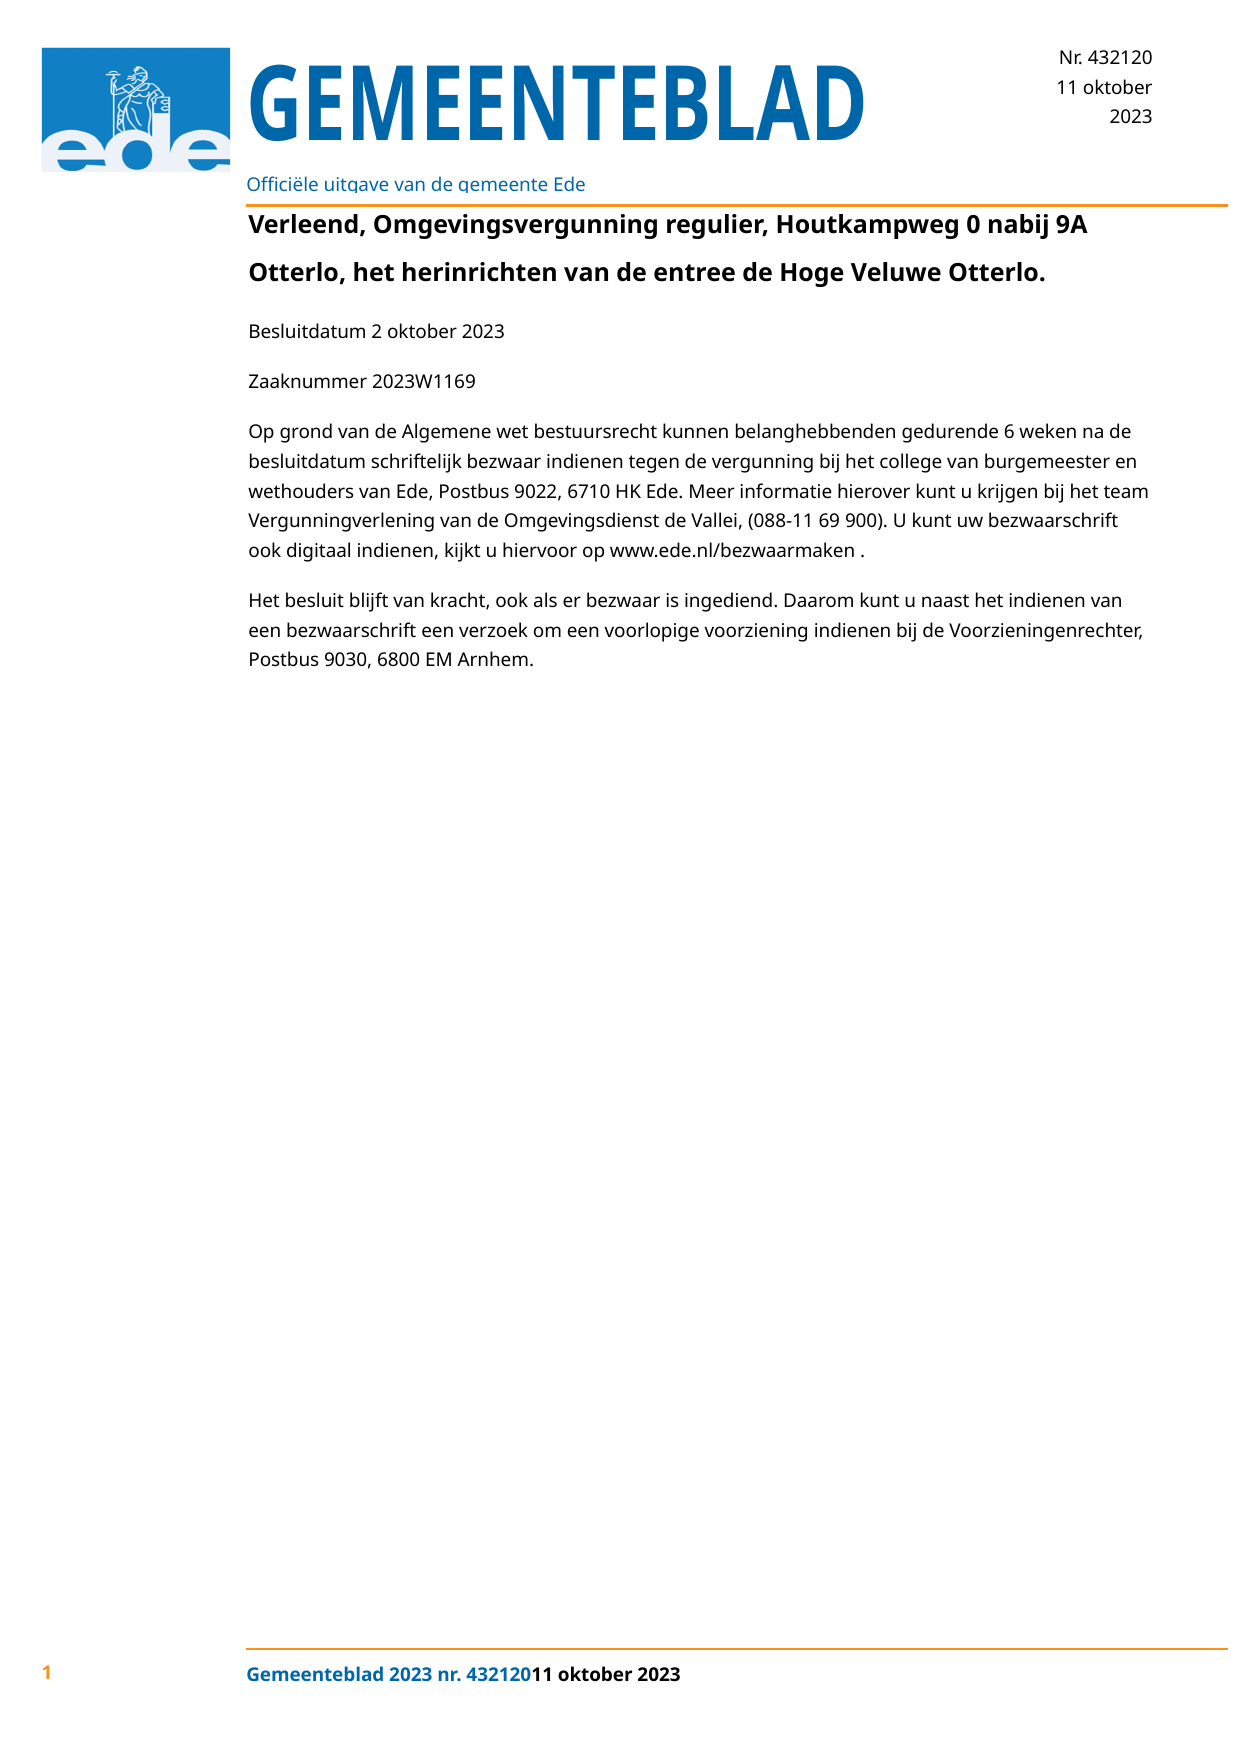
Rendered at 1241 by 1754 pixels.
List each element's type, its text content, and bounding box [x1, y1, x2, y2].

text Besluitdatum 2 oktober 2023 [248, 318, 1152, 344]
text Verleend, Omgevingsvergunning regulier, Houtkampweg 0 nabij 9A Otterlo, het herinrichten van de entree de Hoge Veluwe Otterlo. [248, 207, 1152, 288]
text Het besluit blijft van kracht, ook als er bezwaar is ingediend. Daarom kunt u naast het indienen van een bezwaarschrift een verzoek om een voorlopige voorziening indienen bij de Voorzieningenrechter, Postbus 9030, 6800 EM Arnhem. [248, 587, 1152, 672]
text Zaaknummer 2023W1169 [248, 368, 1152, 394]
text Op grond van de Algemene wet bestuursrecht kunnen belanghebbenden gedurende 6 weken na de besluitdatum schriftelijk bezwaar indienen tegen de vergunning bij het college van burgemeester en wethouders van Ede, Postbus 9022, 6710 HK Ede. Meer informatie hierover kunt u krijgen bij het team Vergunningverlening van de Omgevingsdienst de Vallei, (088-11 69 900). U kunt uw bezwaarschrift ook digitaal indienen, kijkt u hiervoor op www.ede.nl/bezwaarmaken . [248, 419, 1152, 563]
picture [41, 47, 231, 172]
